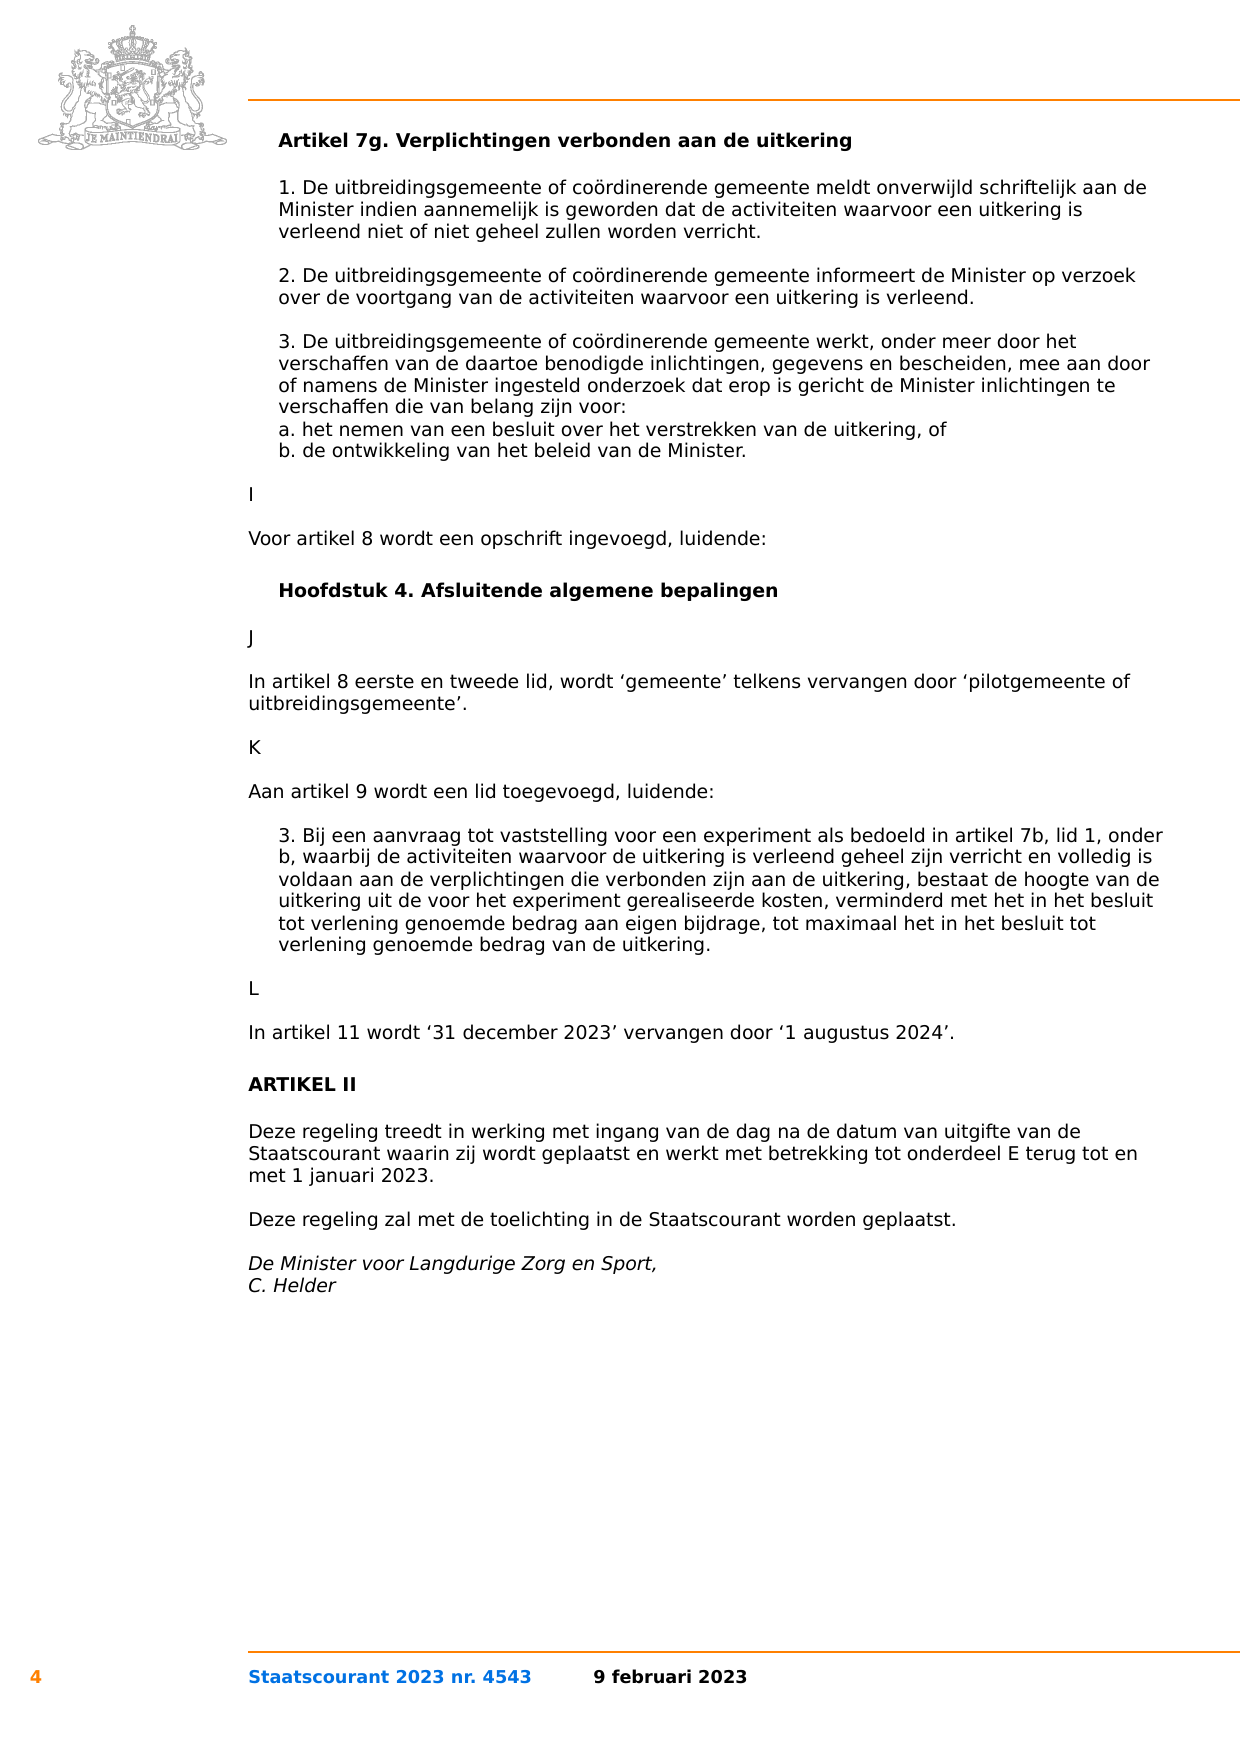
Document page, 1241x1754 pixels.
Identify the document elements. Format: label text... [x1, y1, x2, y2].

text a. het nemen van een besluit over het verstrekken van de uitkering, of [278, 418, 1163, 440]
text In artikel 11 wordt ‘31 december 2023’ vervangen door ‘1 augustus 2024’. [248, 1022, 1163, 1044]
text J [248, 627, 1163, 649]
text I [248, 484, 1163, 506]
text Deze regeling zal met de toelichting in de Staatscourant worden geplaatst. [248, 1209, 1163, 1231]
text 1. De uitbreidingsgemeente of coördinerende gemeente meldt onverwijld schriftelijk aan de Minister indien aannemelijk is geworden dat de activiteiten waarvoor een uitkering is verleend niet of niet geheel zullen worden verricht. [278, 177, 1163, 243]
subtitle ARTIKEL II [248, 1074, 1163, 1096]
text Voor artikel 8 wordt een opschrift ingevoegd, luidende: [248, 528, 1163, 550]
text 3. Bij een aanvraag tot vaststelling voor een experiment als bedoeld in artikel 7b, lid 1, onder b, waarbij de activiteiten waarvoor de uitkering is verleend geheel zijn verricht en volledig is voldaan aan de verplichtingen die verbonden zijn aan de uitkering, bestaat de hoogte van de uitkering uit de voor het experiment gerealiseerde kosten, verminderd met het in het besluit tot verlening genoemde bedrag aan eigen bijdrage, tot maximaal het in het besluit tot verlening genoemde bedrag van de uitkering. [278, 824, 1163, 956]
text K [248, 737, 1163, 759]
text Aan artikel 9 wordt een lid toegevoegd, luidende: [248, 781, 1163, 803]
text Deze regeling treedt in werking met ingang van de dag na de datum van uitgifte van de Staatscourant waarin zij wordt geplaatst en werkt met betrekking tot onderdeel E terug tot en met 1 januari 2023. [248, 1121, 1163, 1187]
text De Minister voor Langdurige Zorg en Sport, C. Helder [248, 1253, 1163, 1297]
subtitle Hoofdstuk 4. Afsluitende algemene bepalingen [278, 580, 1163, 602]
text L [248, 978, 1163, 1000]
text In artikel 8 eerste en tweede lid, wordt ‘gemeente’ telkens vervangen door ‘pilotgemeente of uitbreidingsgemeente’. [248, 671, 1163, 715]
text 3. De uitbreidingsgemeente of coördinerende gemeente werkt, onder meer door het verschaffen van de daartoe benodigde inlichtingen, gegevens en bescheiden, mee aan door of namens de Minister ingesteld onderzoek dat erop is gericht de Minister inlichtingen te verschaffen die van belang zijn voor: [278, 331, 1163, 418]
text b. de ontwikkeling van het beleid van de Minister. [278, 440, 1163, 462]
text 2. De uitbreidingsgemeente of coördinerende gemeente informeert de Minister op verzoek over de voortgang van de activiteiten waarvoor een uitkering is verleend. [278, 265, 1163, 309]
subtitle Artikel 7g. Verplichtingen verbonden aan de uitkering [278, 130, 1163, 152]
picture [38, 25, 227, 150]
